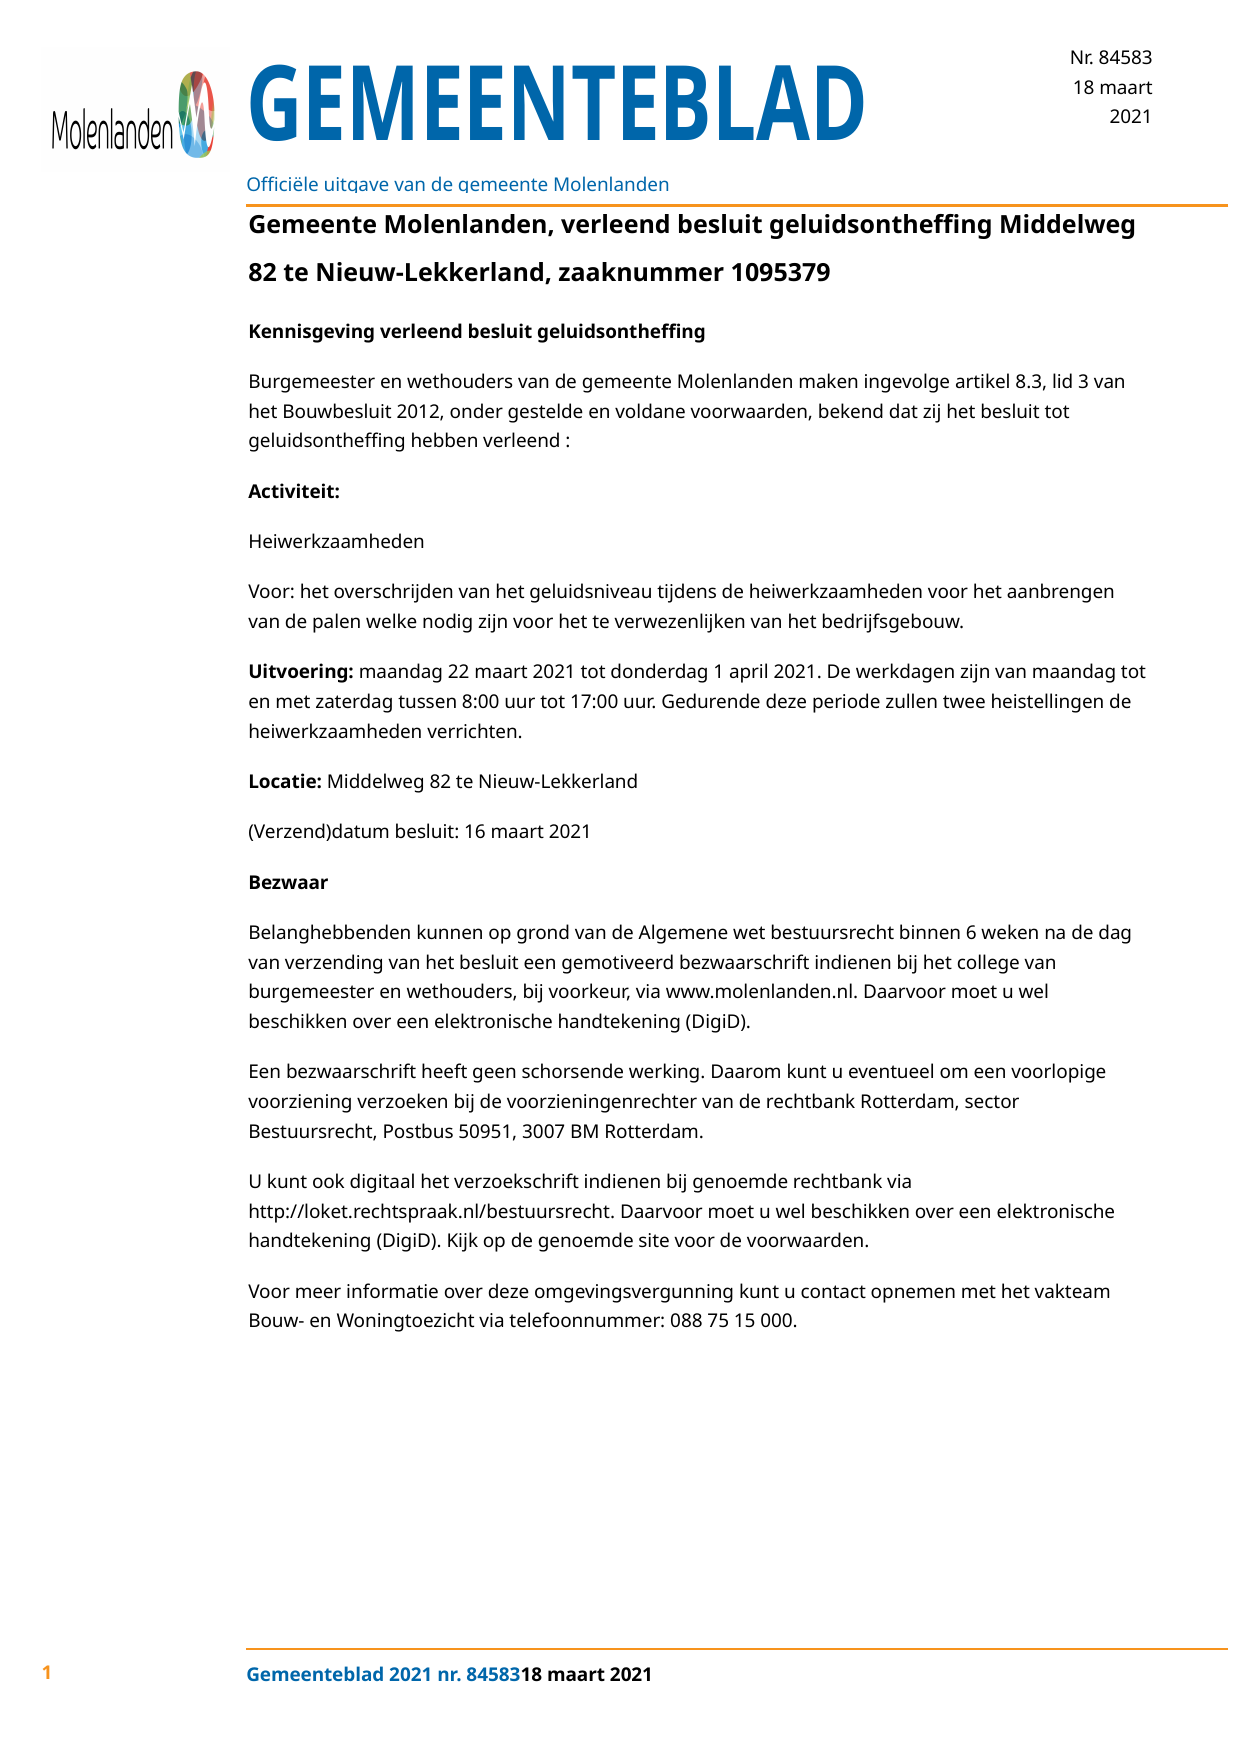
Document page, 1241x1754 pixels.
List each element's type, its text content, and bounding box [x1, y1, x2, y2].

text Activiteit: [248, 478, 1152, 504]
text Bezwaar [248, 869, 1152, 895]
text (Verzend)datum besluit: 16 maart 2021 [248, 819, 1152, 844]
text Uitvoering: maandag 22 maart 2021 tot donderdag 1 april 2021. De werkdagen zijn van maandag tot en met zaterdag tussen 8:00 uur tot 17:00 uur. Gedurende deze periode zullen twee heistellingen de heiwerkzaamheden verrichten. [248, 659, 1152, 744]
text Heiwerkzaamheden [248, 528, 1152, 554]
text Een bezwaarschrift heeft geen schorsende werking. Daarom kunt u eventueel om een voorlopige voorziening verzoeken bij de voorzieningenrechter van de rechtbank Rotterdam, sector Bestuursrecht, Postbus 50951, 3007 BM Rotterdam. [248, 1059, 1152, 1144]
text Kennisgeving verleend besluit geluidsontheffing [248, 318, 1152, 344]
text Voor meer informatie over deze omgevingsvergunning kunt u contact opnemen met het vakteam Bouw- en Woningtoezicht via telefoonnummer: 088 75 15 000. [248, 1278, 1152, 1333]
text U kunt ook digitaal het verzoekschrift indienen bij genoemde rechtbank via http://loket.rechtspraak.nl/bestuursrecht. Daarvoor moet u wel beschikken over een elektronische handtekening (DigiD). Kijk op de genoemde site voor de voorwaarden. [248, 1168, 1152, 1253]
text Voor: het overschrijden van het geluidsniveau tijdens de heiwerkzaamheden voor het aanbrengen van de palen welke nodig zijn voor het te verwezenlijken van het bedrijfsgebouw. [248, 579, 1152, 634]
text Gemeente Molenlanden, verleend besluit geluidsontheffing Middelweg 82 te Nieuw-Lekkerland, zaaknummer 1095379 [248, 207, 1152, 288]
text Belanghebbenden kunnen op grond van de Algemene wet bestuursrecht binnen 6 weken na de dag van verzending van het besluit een gemotiveerd bezwaarschrift indienen bij het college van burgemeester en wethouders, bij voorkeur, via www.molenlanden.nl. Daarvoor moet u wel beschikken over een elektronische handtekening (DigiD). [248, 919, 1152, 1034]
picture [41, 47, 231, 172]
text Locatie: Middelweg 82 te Nieuw-Lekkerland [248, 768, 1152, 794]
text Burgemeester en wethouders van de gemeente Molenlanden maken ingevolge artikel 8.3, lid 3 van het Bouwbesluit 2012, onder gestelde en voldane voorwaarden, bekend dat zij het besluit tot geluidsontheffing hebben verleend : [248, 368, 1152, 453]
